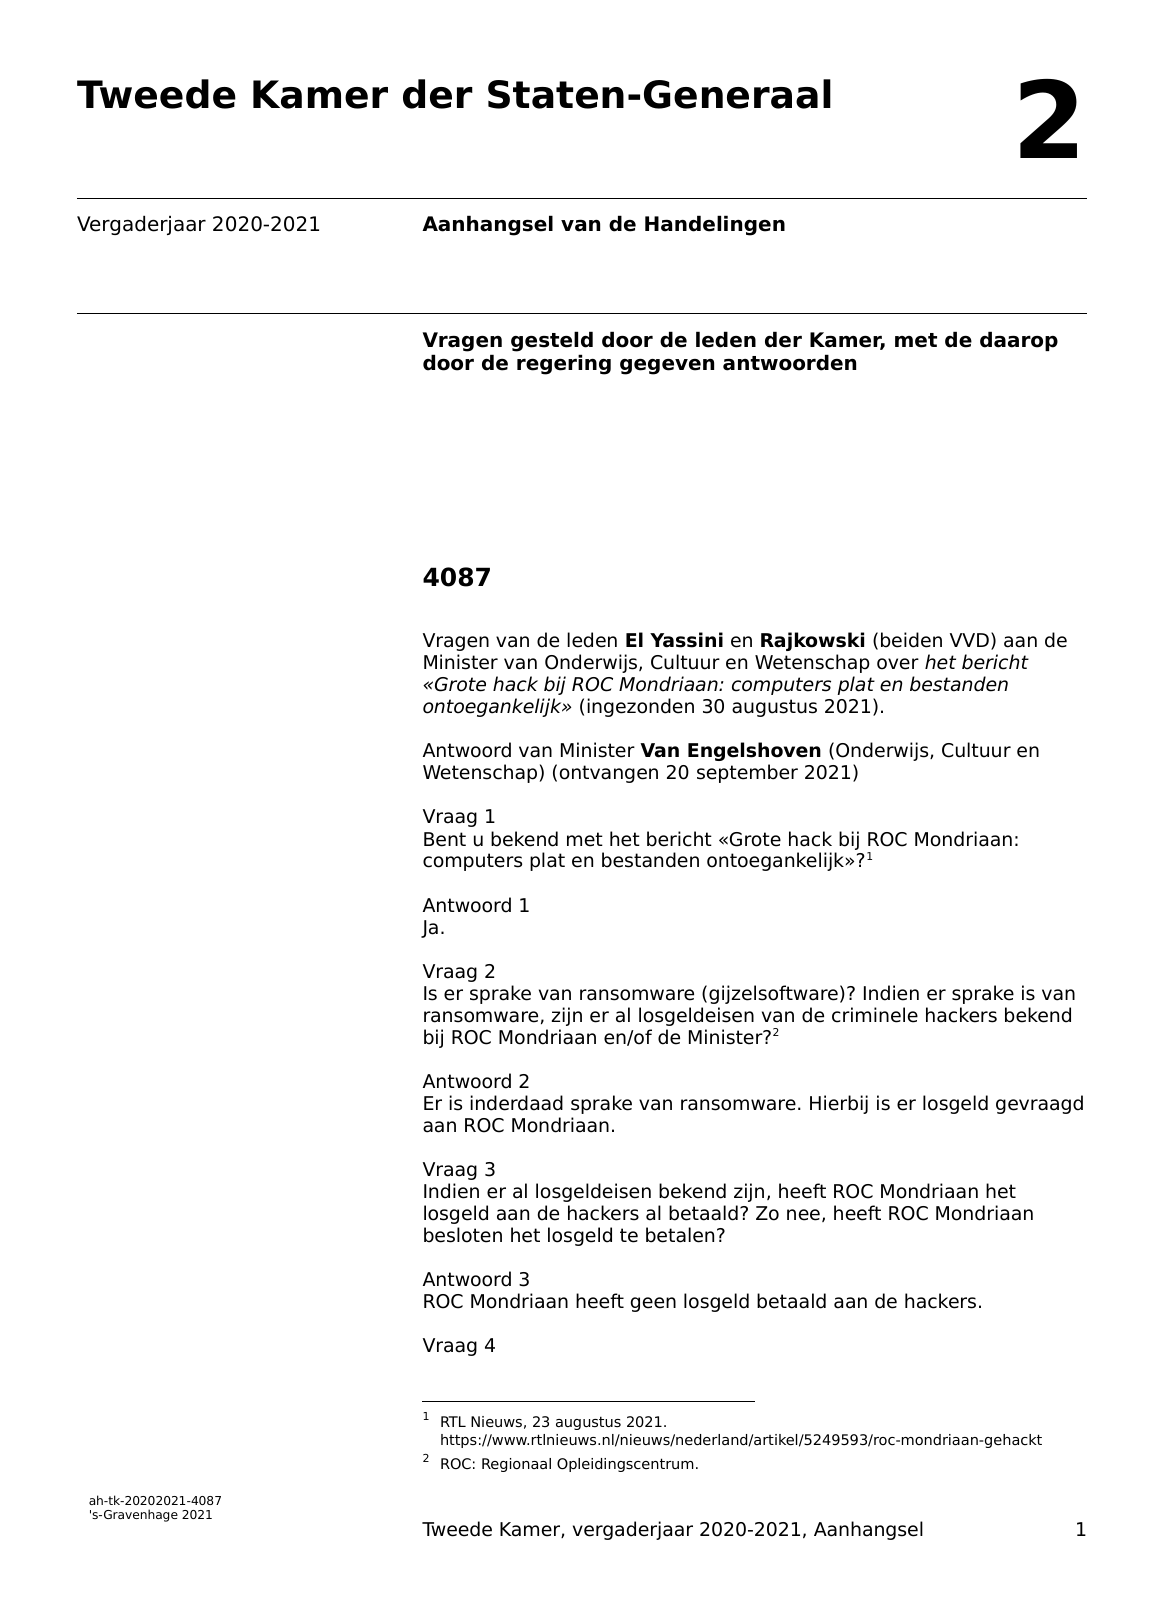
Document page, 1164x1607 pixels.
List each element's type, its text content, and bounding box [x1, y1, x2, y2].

text Vraag 3 [422, 1159, 1087, 1181]
table_header 2 [886, 59, 1087, 198]
text Vraag 2 [422, 961, 1087, 983]
text Vraag 4 [422, 1335, 1087, 1357]
table_header Tweede Kamer der Staten-Generaal [77, 59, 886, 198]
text ah-tk-20202021-4087 [88, 1494, 323, 1508]
text Antwoord 2 [422, 1071, 1087, 1093]
text Antwoord 3 [422, 1269, 1087, 1291]
text Vraag 1 [422, 806, 1087, 828]
text Indien er al losgeldeisen bekend zijn, heeft ROC Mondriaan het losgeld aan de hackers al betaald? Zo nee, heeft ROC Mondriaan besloten het losgeld te betalen? [422, 1181, 1087, 1247]
table_cell Vragen gesteld door de leden der Kamer, met de daarop door de regering gegeven antwoorden [422, 314, 1087, 375]
table_cell [77, 314, 422, 375]
text ROC: Regionaal Opleidingscentrum. [422, 1452, 1087, 1474]
table_cell Aanhangsel van de Handelingen [422, 199, 1087, 313]
text 4087 [422, 563, 1087, 592]
text Bent u bekend met het bericht «Grote hack bij ROC Mondriaan: computers plat en bestanden ontoegankelijk»? [422, 828, 1087, 872]
text Er is inderdaad sprake van ransomware. Hierbij is er losgeld gevraagd aan ROC Mondriaan. [422, 1093, 1087, 1137]
table_cell Vergaderjaar 2020-2021 [77, 199, 422, 313]
text Ja. [422, 917, 1087, 938]
text 's-Gravenhage 2021 [88, 1508, 323, 1522]
text Is er sprake van ransomware (gijzelsoftware)? Indien er sprake is van ransomware, zijn er al losgeldeisen van de criminele hackers bekend bij ROC Mondriaan en/of de Minister? [422, 983, 1087, 1049]
text Vragen van de leden El Yassini en Rajkowski (beiden VVD) aan de Minister van Onderwijs, Cultuur en Wetenschap over het bericht «Grote hack bij ROC Mondriaan: computers plat en bestanden ontoegankelijk» (ingezonden 30 augustus 2021). [422, 630, 1087, 718]
text Antwoord van Minister Van Engelshoven (Onderwijs, Cultuur en Wetenschap) (ontvangen 20 september 2021) [422, 740, 1087, 784]
text Antwoord 1 [422, 894, 1087, 917]
text ROC Mondriaan heeft geen losgeld betaald aan de hackers. [422, 1291, 1087, 1313]
text RTL Nieuws, 23 augustus 2021. https://www.rtlnieuws.nl/nieuws/nederland/artikel/5249593/roc-mondriaan-gehackt [422, 1410, 1087, 1449]
